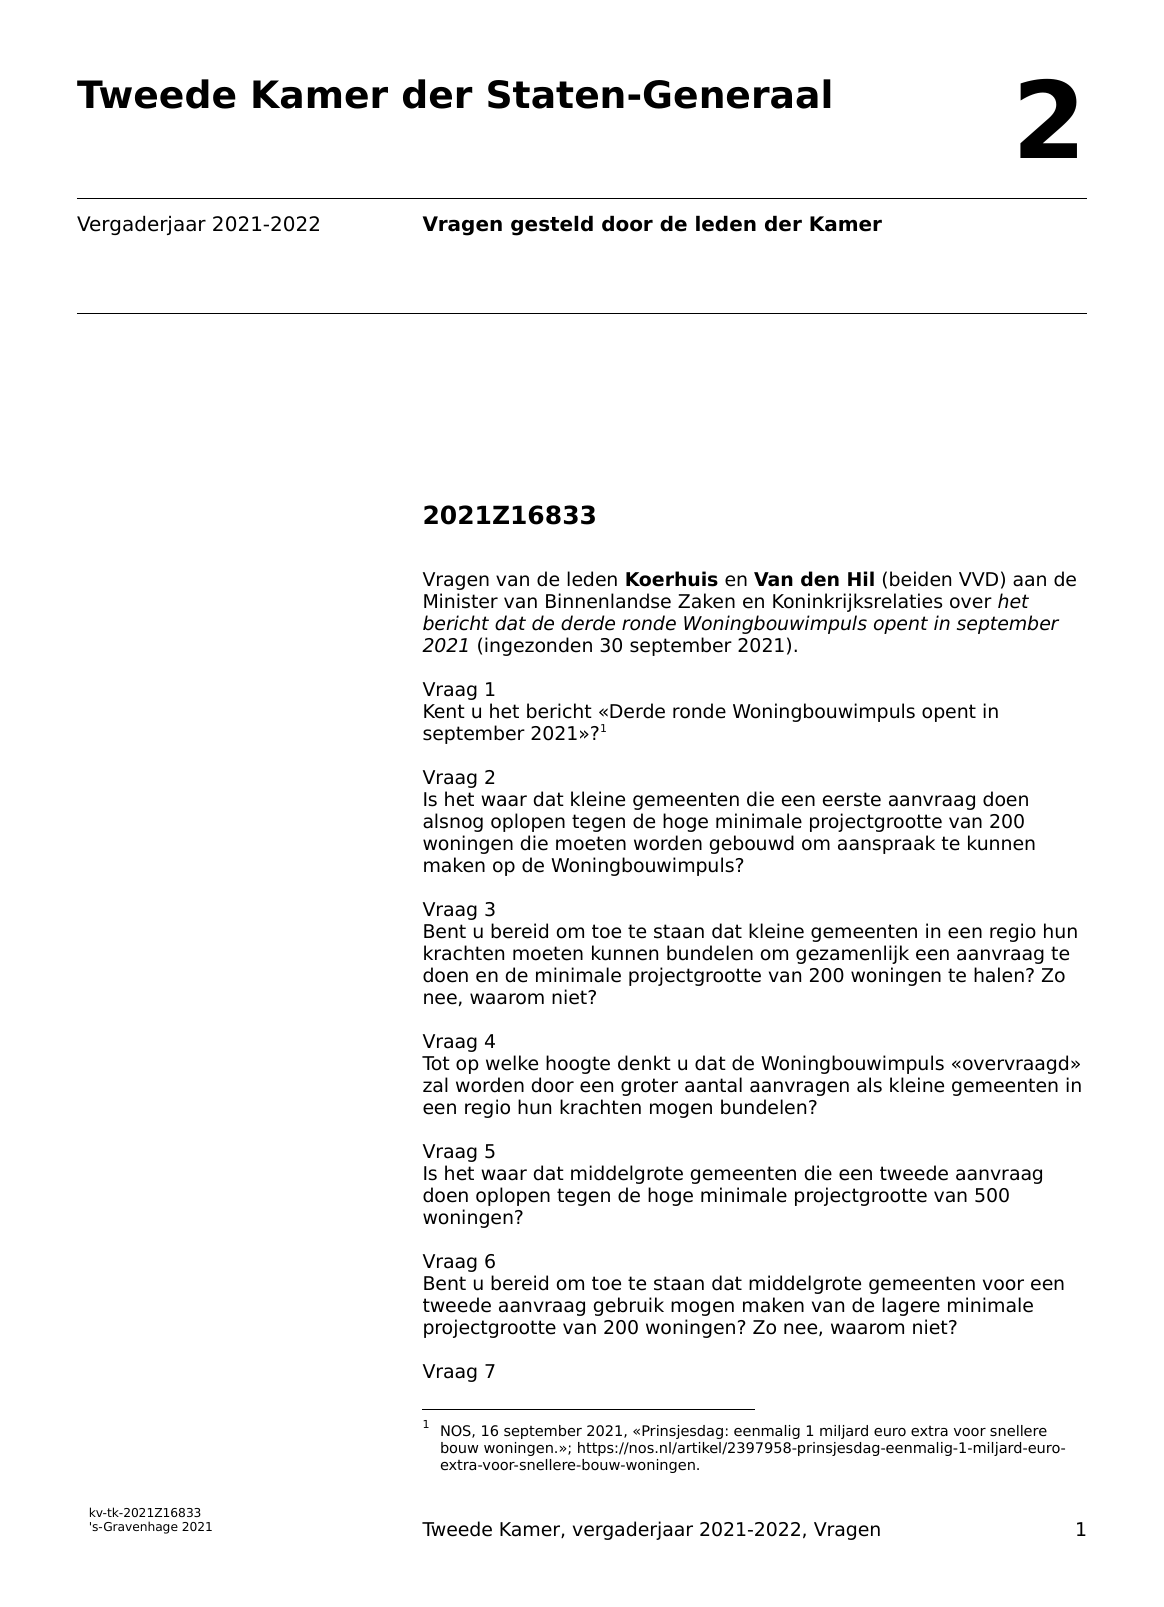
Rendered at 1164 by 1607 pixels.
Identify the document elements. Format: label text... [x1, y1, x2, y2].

text Bent u bereid om toe te staan dat kleine gemeenten in een regio hun krachten moeten kunnen bundelen om gezamenlijk een aanvraag te doen en de minimale projectgrootte van 200 woningen te halen? Zo nee, waarom niet? [422, 921, 1087, 1009]
text Vraag 3 [422, 899, 1087, 921]
text Vraag 6 [422, 1251, 1087, 1273]
text Vraag 5 [422, 1141, 1087, 1163]
text Vraag 1 [422, 679, 1087, 701]
table_cell Vergaderjaar 2021-2022 [77, 199, 422, 313]
text NOS, 16 september 2021, «Prinsjesdag: eenmalig 1 miljard euro extra voor snellere bouw woningen.»; https://nos.nl/artikel/2397958-prinsjesdag-eenmalig-1-miljard-euro-extra-voor-snellere-bouw-woningen. [422, 1418, 1087, 1474]
text 's-Gravenhage 2021 [88, 1520, 323, 1534]
text Is het waar dat middelgrote gemeenten die een tweede aanvraag doen oplopen tegen de hoge minimale projectgrootte van 500 woningen? [422, 1163, 1087, 1229]
table_cell Vragen gesteld door de leden der Kamer [422, 199, 1087, 313]
text kv-tk-2021Z16833 [88, 1506, 323, 1520]
text Vraag 7 [422, 1361, 1087, 1383]
text Vraag 4 [422, 1031, 1087, 1053]
text Vraag 2 [422, 767, 1087, 789]
text Tot op welke hoogte denkt u dat de Woningbouwimpuls «overvraagd» zal worden door een groter aantal aanvragen als kleine gemeenten in een regio hun krachten mogen bundelen? [422, 1053, 1087, 1119]
table_header 2 [886, 59, 1087, 198]
table_header Tweede Kamer der Staten-Generaal [77, 59, 886, 198]
text Is het waar dat kleine gemeenten die een eerste aanvraag doen alsnog oplopen tegen de hoge minimale projectgrootte van 200 woningen die moeten worden gebouwd om aanspraak te kunnen maken op de Woningbouwimpuls? [422, 789, 1087, 877]
text Bent u bereid om toe te staan dat middelgrote gemeenten voor een tweede aanvraag gebruik mogen maken van de lagere minimale projectgrootte van 200 woningen? Zo nee, waarom niet? [422, 1273, 1087, 1339]
text Vragen van de leden Koerhuis en Van den Hil (beiden VVD) aan de Minister van Binnenlandse Zaken en Koninkrijksrelaties over het bericht dat de derde ronde Woningbouwimpuls opent in september 2021 (ingezonden 30 september 2021). [422, 569, 1087, 657]
text 2021Z16833 [422, 501, 1087, 531]
text Kent u het bericht «Derde ronde Woningbouwimpuls opent in september 2021»? [422, 701, 1087, 745]
